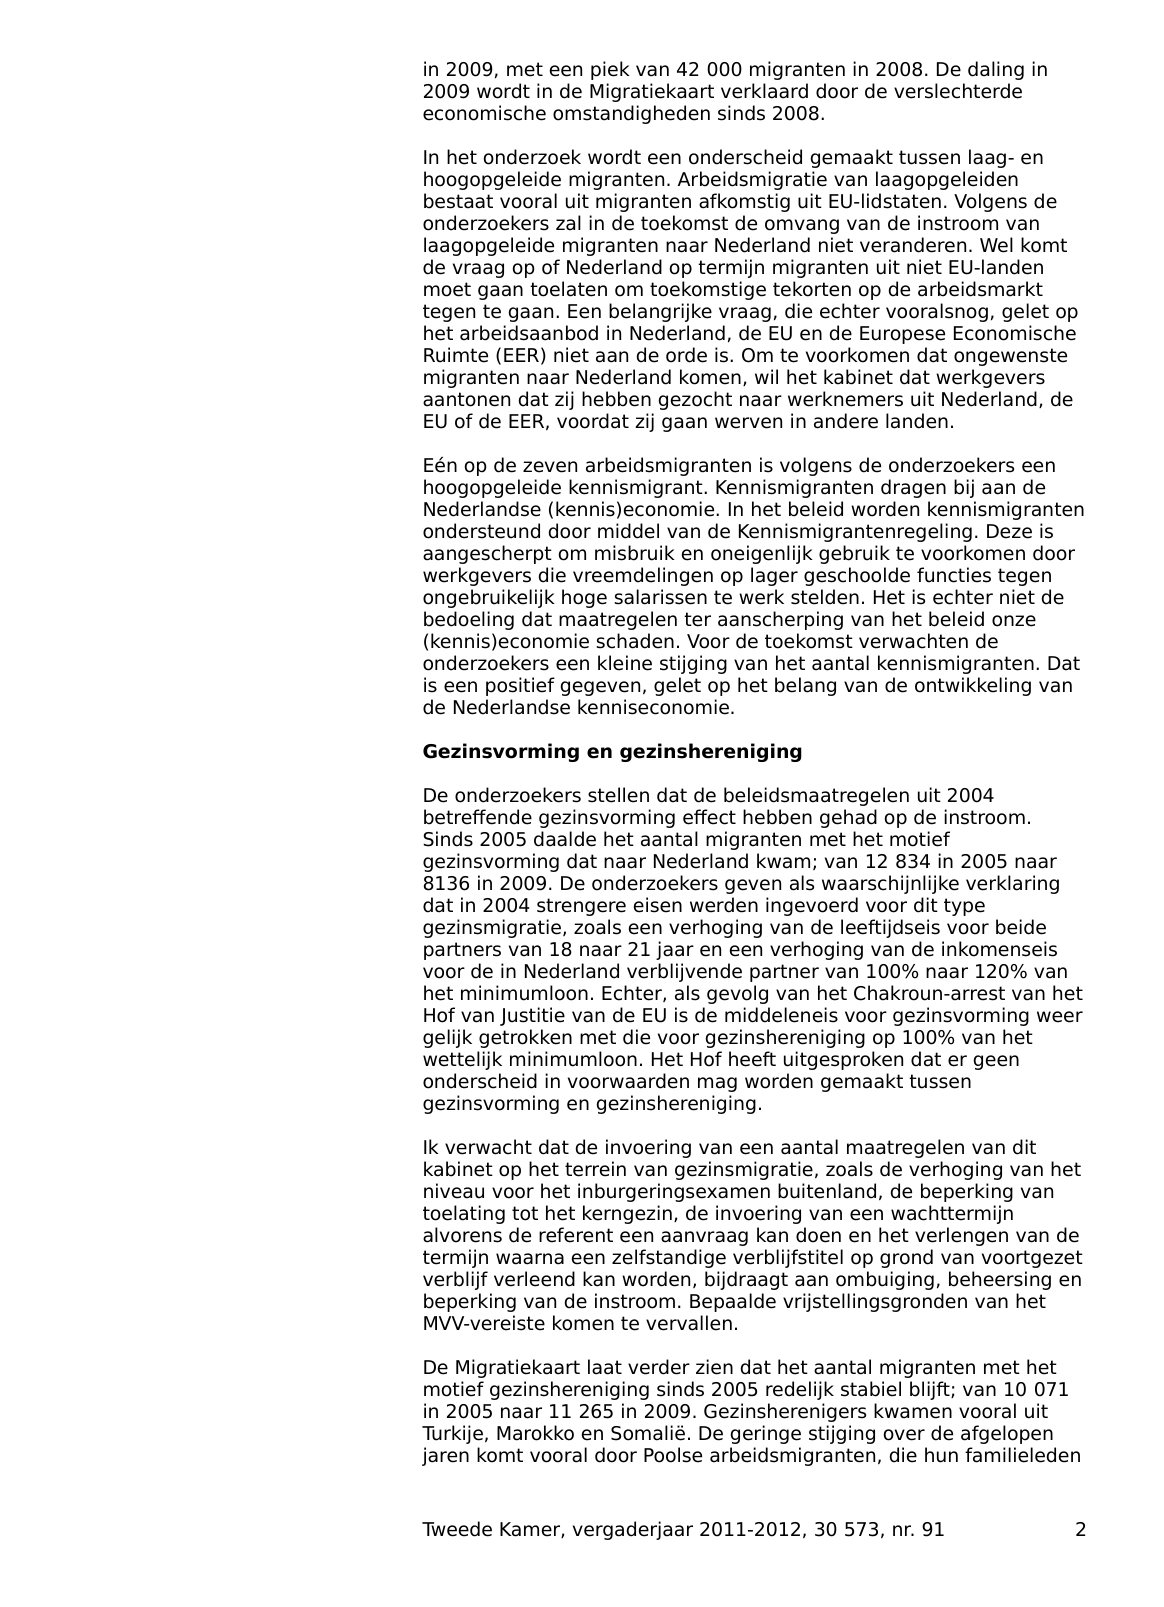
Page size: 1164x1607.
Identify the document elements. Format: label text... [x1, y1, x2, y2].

text in 2009, met een piek van 42 000 migranten in 2008. De daling in 2009 wordt in de Migratiekaart verklaard door de verslechterde economische omstandigheden sinds 2008. [422, 59, 1087, 125]
text De Migratiekaart laat verder zien dat het aantal migranten met het motief gezinshereniging sinds 2005 redelijk stabiel blijft; van 10 071 in 2005 naar 11 265 in 2009. Gezinsherenigers kwamen vooral uit Turkije, Marokko en Somalië. De geringe stijging over de afgelopen jaren komt vooral door Poolse arbeidsmigranten, die hun familieleden [422, 1357, 1087, 1467]
text De onderzoekers stellen dat de beleidsmaatregelen uit 2004 betreffende gezinsvorming effect hebben gehad op de instroom. Sinds 2005 daalde het aantal migranten met het motief gezinsvorming dat naar Nederland kwam; van 12 834 in 2005 naar 8136 in 2009. De onderzoekers geven als waarschijnlijke verklaring dat in 2004 strengere eisen werden ingevoerd voor dit type gezinsmigratie, zoals een verhoging van de leeftijdseis voor beide partners van 18 naar 21 jaar en een verhoging van de inkomenseis voor de in Nederland verblijvende partner van 100% naar 120% van het minimumloon. Echter, als gevolg van het Chakroun-arrest van het Hof van Justitie van de EU is de middeleneis voor gezinsvorming weer gelijk getrokken met die voor gezinshereniging op 100% van het wettelijk minimumloon. Het Hof heeft uitgesproken dat er geen onderscheid in voorwaarden mag worden gemaakt tussen gezinsvorming en gezinshereniging. [422, 785, 1087, 1115]
text Eén op de zeven arbeidsmigranten is volgens de onderzoekers een hoogopgeleide kennismigrant. Kennismigranten dragen bij aan de Nederlandse (kennis)economie. In het beleid worden kennismigranten ondersteund door middel van de Kennismigrantenregeling. Deze is aangescherpt om misbruik en oneigenlijk gebruik te voorkomen door werkgevers die vreemdelingen op lager geschoolde functies tegen ongebruikelijk hoge salarissen te werk stelden. Het is echter niet de bedoeling dat maatregelen ter aanscherping van het beleid onze (kennis)economie schaden. Voor de toekomst verwachten de onderzoekers een kleine stijging van het aantal kennismigranten. Dat is een positief gegeven, gelet op het belang van de ontwikkeling van de Nederlandse kenniseconomie. [422, 455, 1087, 719]
subtitle Gezinsvorming en gezinshereniging [422, 741, 1087, 763]
text In het onderzoek wordt een onderscheid gemaakt tussen laag- en hoogopgeleide migranten. Arbeidsmigratie van laagopgeleiden bestaat vooral uit migranten afkomstig uit EU-lidstaten. Volgens de onderzoekers zal in de toekomst de omvang van de instroom van laagopgeleide migranten naar Nederland niet veranderen. Wel komt de vraag op of Nederland op termijn migranten uit niet EU-landen moet gaan toelaten om toekomstige tekorten op de arbeidsmarkt tegen te gaan. Een belangrijke vraag, die echter vooralsnog, gelet op het arbeidsaanbod in Nederland, de EU en de Europese Economische Ruimte (EER) niet aan de orde is. Om te voorkomen dat ongewenste migranten naar Nederland komen, wil het kabinet dat werkgevers aantonen dat zij hebben gezocht naar werknemers uit Nederland, de EU of de EER, voordat zij gaan werven in andere landen. [422, 147, 1087, 433]
text Ik verwacht dat de invoering van een aantal maatregelen van dit kabinet op het terrein van gezinsmigratie, zoals de verhoging van het niveau voor het inburgeringsexamen buitenland, de beperking van toelating tot het kerngezin, de invoering van een wachttermijn alvorens de referent een aanvraag kan doen en het verlengen van de termijn waarna een zelfstandige verblijfstitel op grond van voortgezet verblijf verleend kan worden, bijdraagt aan ombuiging, beheersing en beperking van de instroom. Bepaalde vrijstellingsgronden van het MVV-vereiste komen te vervallen. [422, 1137, 1087, 1335]
